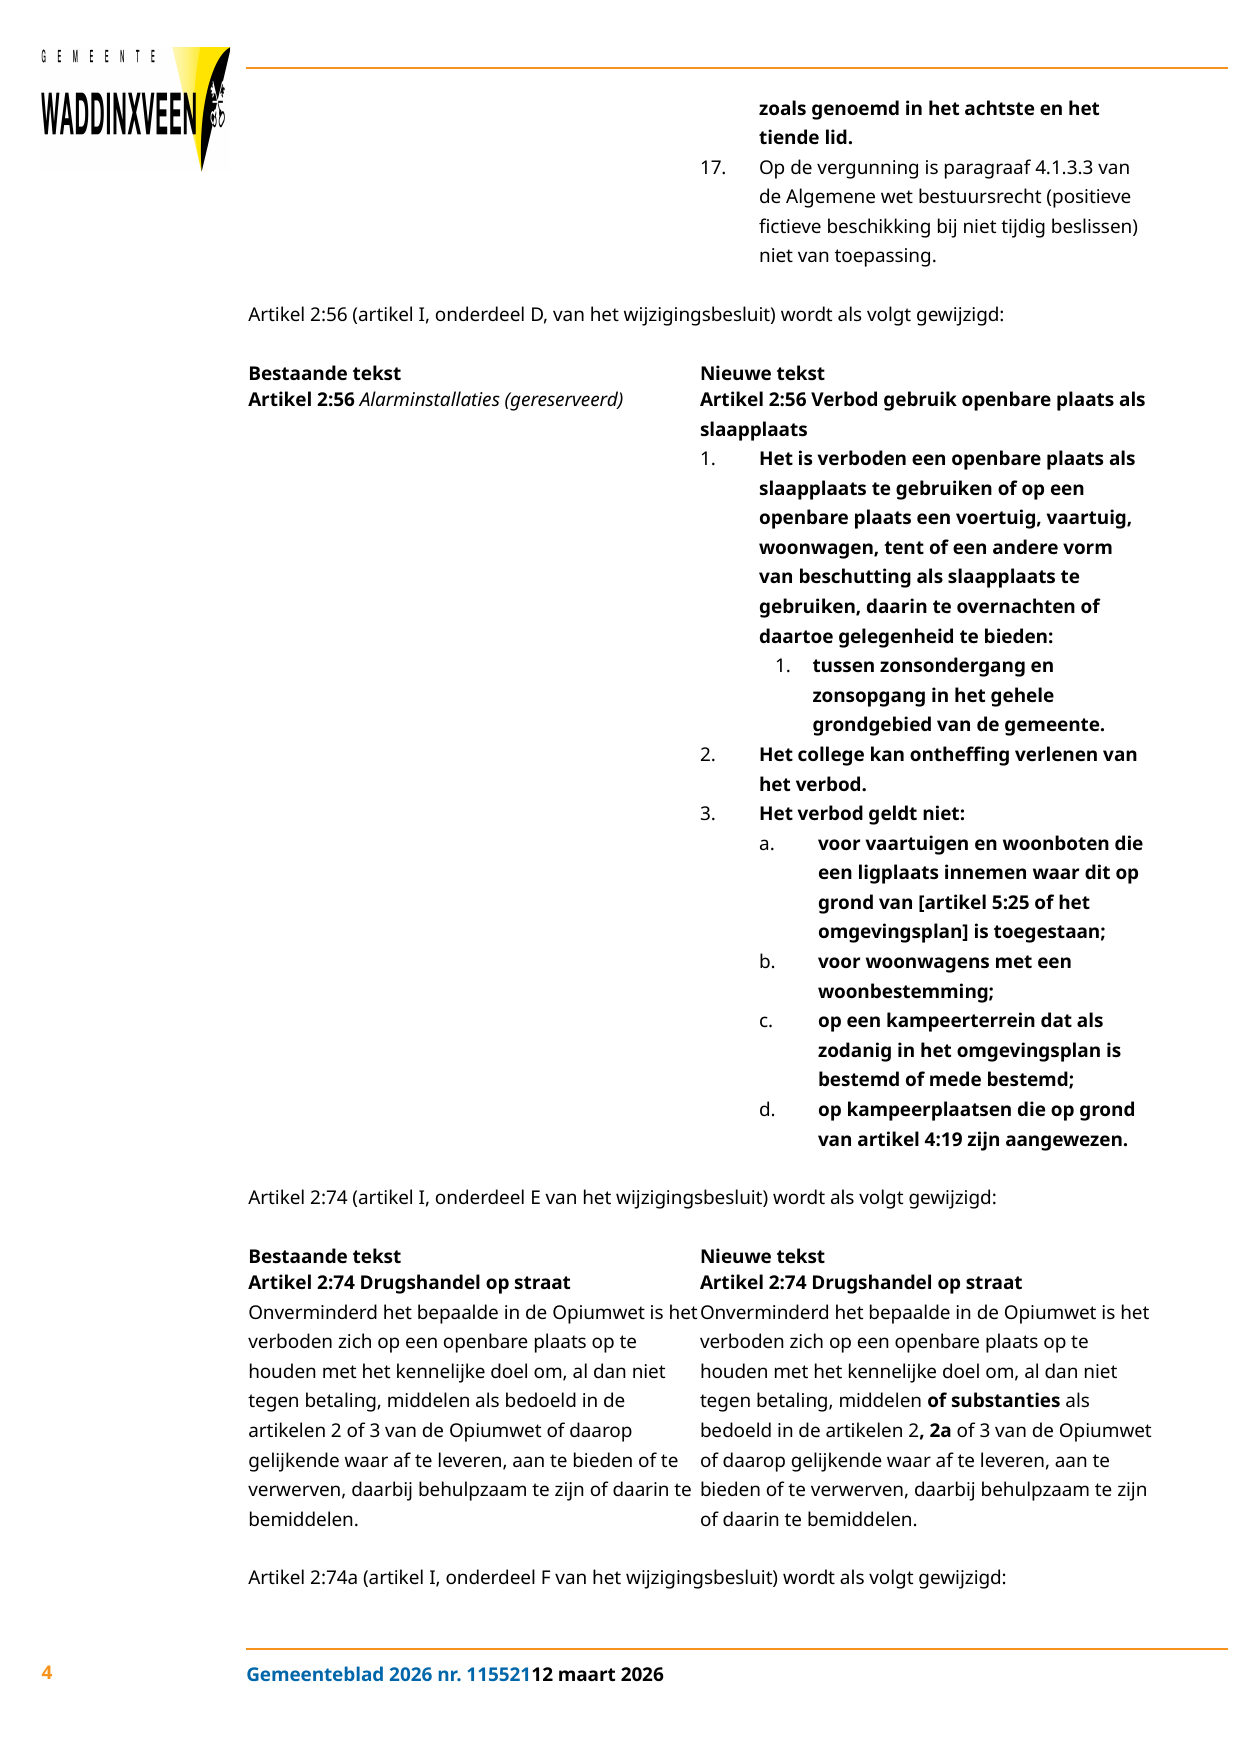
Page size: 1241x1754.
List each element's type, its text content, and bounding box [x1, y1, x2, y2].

table_header Bestaande tekst [248, 361, 700, 386]
table_cell Artikel 2:74 Drugshandel op straat Onverminderd het bepaalde in de Opiumwet is het verboden zich op een openbare plaats op te houden met het kennelijke doel om, al dan niet tegen betaling, middelen of substanties als bedoeld in de artikelen 2, 2a of 3 van de Opiumwet of daarop gelijkende waar af te leveren, aan te bieden of te verwerven, daarbij behulpzaam te zijn of daarin te bemiddelen. [700, 1269, 1152, 1532]
text Artikel 2:74 (artikel I, onderdeel E van het wijzigingsbesluit) wordt als volgt gewijzigd: [248, 1184, 1152, 1210]
table_cell Artikel 2:56 Alarminstallaties (gereserveerd) [248, 386, 700, 1152]
table_cell Artikel 2:56 Verbod gebruik openbare plaats als slaapplaats Het is verboden een openbare plaats als slaapplaats te gebruiken of op een openbare plaats een voertuig, vaartuig, woonwagen, tent of een andere vorm van beschutting als slaapplaats te gebruiken, daarin te overnachten of daartoe gelegenheid te bieden: tussen zonsondergang en zonsopgang in het gehele grondgebied van de gemeente. Het college kan ontheffing verlenen van het verbod. Het verbod geldt niet: voor vaartuigen en woonboten die een ligplaats innemen waar dit op grond van [artikel 5:25 of het omgevingsplan] is toegestaan; voor woonwagens met een woonbestemming; op een kampeerterrein dat als zodanig in het omgevingsplan is bestemd of mede bestemd; op kampeerplaatsen die op grond van artikel 4:19 zijn aangewezen. [700, 386, 1152, 1152]
text Artikel 2:74a (artikel I, onderdeel F van het wijzigingsbesluit) wordt als volgt gewijzigd: [248, 1564, 1152, 1590]
table_cell Artikel 2:74 Drugshandel op straat Onverminderd het bepaalde in de Opiumwet is het verboden zich op een openbare plaats op te houden met het kennelijke doel om, al dan niet tegen betaling, middelen als bedoeld in de artikelen 2 of 3 van de Opiumwet of daarop gelijkende waar af te leveren, aan te bieden of te verwerven, daarbij behulpzaam te zijn of daarin te bemiddelen. [248, 1269, 700, 1532]
table_header Bestaande tekst [248, 1244, 700, 1269]
table_cell [248, 95, 700, 268]
table_cell zoals genoemd in het achtste en het tiende lid. Op de vergunning is paragraaf 4.1.3.3 van de Algemene wet bestuursrecht (positieve fictieve beschikking bij niet tijdig beslissen) niet van toepassing. [700, 95, 1152, 268]
picture [41, 47, 231, 172]
text Artikel 2:56 (artikel I, onderdeel D, van het wijzigingsbesluit) wordt als volgt gewijzigd: [248, 301, 1152, 327]
table_header Nieuwe tekst [700, 1244, 1152, 1269]
table_header Nieuwe tekst [700, 361, 1152, 386]
